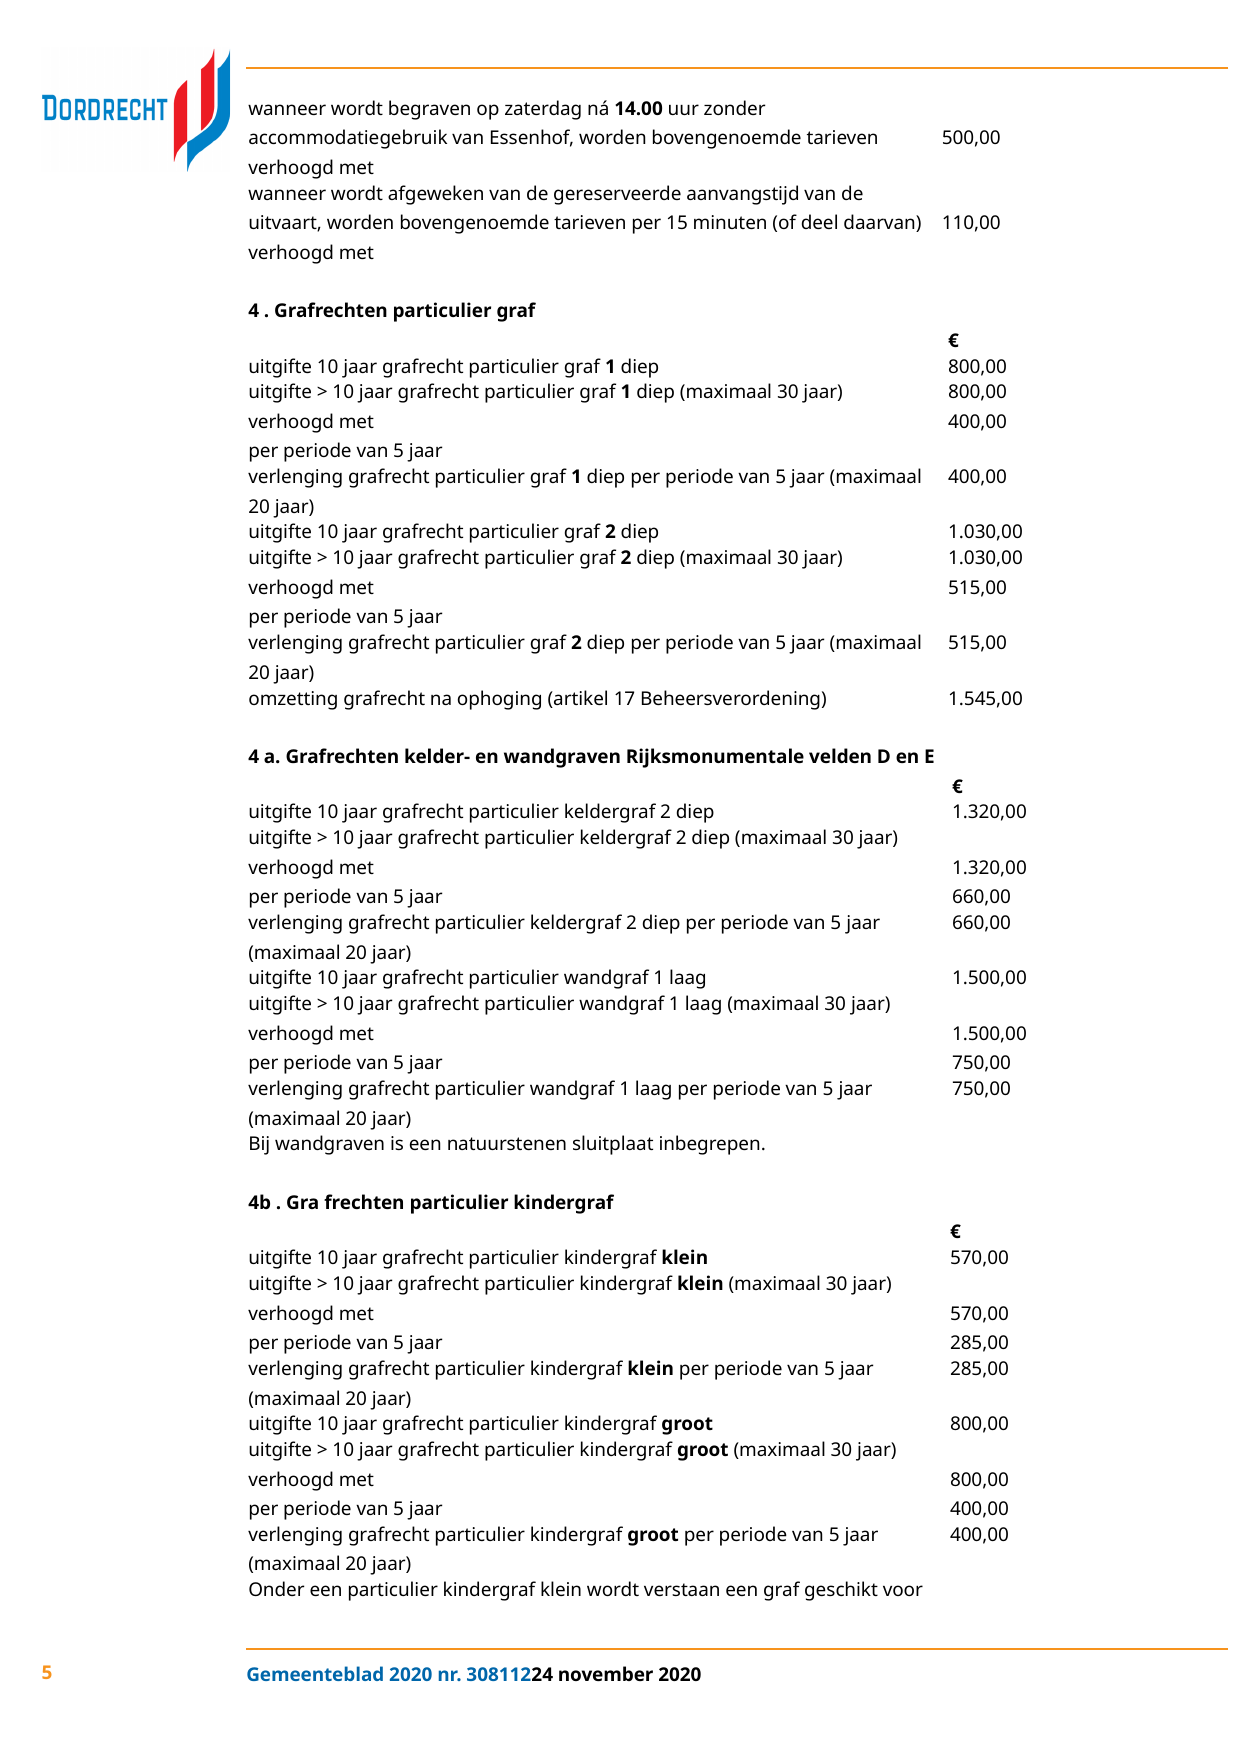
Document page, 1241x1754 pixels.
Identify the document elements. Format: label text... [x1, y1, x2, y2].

table_cell uitgifte 10 jaar grafrecht particulier graf 1 diep [248, 353, 948, 378]
table_cell 1.030,00 [948, 519, 1152, 544]
table_cell uitgifte 10 jaar grafrecht particulier wandgraf 1 laag [248, 965, 952, 990]
table_cell 400,00 [948, 464, 1152, 519]
text 4b . Gra frechten particulier kindergraf [248, 1189, 1152, 1215]
table_cell [952, 1131, 1152, 1156]
table_cell 800,00 400,00 [950, 1436, 1152, 1521]
table_cell 110,00 [942, 180, 1152, 264]
picture [41, 47, 231, 172]
table_cell 570,00 285,00 [950, 1270, 1152, 1355]
table_cell 750,00 [952, 1075, 1152, 1131]
table_cell uitgifte > 10 jaar grafrecht particulier graf 2 diep (maximaal 30 jaar) verhoogd met per periode van 5 jaar [248, 545, 948, 629]
table_header € [948, 327, 1152, 353]
table_cell verlenging grafrecht particulier keldergraf 2 diep per periode van 5 jaar (maximaal 20 jaar) [248, 909, 952, 964]
table_cell uitgifte > 10 jaar grafrecht particulier wandgraf 1 laag (maximaal 30 jaar) verhoogd met per periode van 5 jaar [248, 990, 952, 1075]
table_cell verlenging grafrecht particulier graf 1 diep per periode van 5 jaar (maximaal 20 jaar) [248, 464, 948, 519]
table_cell verlenging grafrecht particulier kindergraf groot per periode van 5 jaar (maximaal 20 jaar) [248, 1521, 950, 1576]
table_cell uitgifte 10 jaar grafrecht particulier graf 2 diep [248, 519, 948, 544]
table_cell uitgifte > 10 jaar grafrecht particulier kindergraf groot (maximaal 30 jaar) verhoogd met per periode van 5 jaar [248, 1436, 950, 1521]
table_cell 400,00 [950, 1521, 1152, 1576]
table_cell 1.030,00 515,00 [948, 545, 1152, 629]
table_header [248, 1219, 950, 1244]
table_cell uitgifte > 10 jaar grafrecht particulier graf 1 diep (maximaal 30 jaar) verhoogd met per periode van 5 jaar [248, 379, 948, 463]
table_cell 800,00 [948, 353, 1152, 378]
table_cell 800,00 400,00 [948, 379, 1152, 463]
table_header [248, 773, 952, 799]
table_cell uitgifte > 10 jaar grafrecht particulier kindergraf klein (maximaal 30 jaar) verhoogd met per periode van 5 jaar [248, 1270, 950, 1355]
table_cell verlenging grafrecht particulier wandgraf 1 laag per periode van 5 jaar (maximaal 20 jaar) [248, 1075, 952, 1131]
table_cell 500,00 [942, 95, 1152, 180]
table_cell [950, 1576, 1152, 1602]
table_cell 800,00 [950, 1410, 1152, 1436]
table_cell 1.500,00 [952, 965, 1152, 990]
table_cell wanneer wordt begraven op zaterdag ná 14.00 uur zonder accommodatiegebruik van Essenhof, worden bovengenoemde tarieven verhoogd met [248, 95, 942, 180]
table_cell omzetting grafrecht na ophoging (artikel 17 Beheersverordening) [248, 685, 948, 710]
table_cell 1.320,00 660,00 [952, 824, 1152, 909]
table_cell verlenging grafrecht particulier kindergraf klein per periode van 5 jaar (maximaal 20 jaar) [248, 1355, 950, 1410]
table_cell Bij wandgraven is een natuurstenen sluitplaat inbegrepen. [248, 1131, 952, 1156]
table_cell verlenging grafrecht particulier graf 2 diep per periode van 5 jaar (maximaal 20 jaar) [248, 629, 948, 685]
table_cell uitgifte 10 jaar grafrecht particulier kindergraf klein [248, 1245, 950, 1270]
table_cell 285,00 [950, 1355, 1152, 1410]
table_cell 515,00 [948, 629, 1152, 685]
text 4 a. Grafrechten kelder- en wandgraven Rijksmonumentale velden D en E [248, 743, 1152, 769]
table_cell uitgifte 10 jaar grafrecht particulier kindergraf groot [248, 1410, 950, 1436]
table_cell uitgifte 10 jaar grafrecht particulier keldergraf 2 diep [248, 799, 952, 824]
table_cell 1.500,00 750,00 [952, 990, 1152, 1075]
table_header € [950, 1219, 1152, 1244]
table_cell 570,00 [950, 1245, 1152, 1270]
table_cell 1.320,00 [952, 799, 1152, 824]
table_cell 660,00 [952, 909, 1152, 964]
table_cell uitgifte > 10 jaar grafrecht particulier keldergraf 2 diep (maximaal 30 jaar) verhoogd met per periode van 5 jaar [248, 824, 952, 909]
text 4 . Grafrechten particulier graf [248, 297, 1152, 323]
table_cell wanneer wordt afgeweken van de gereserveerde aanvangstijd van de uitvaart, worden bovengenoemde tarieven per 15 minuten (of deel daarvan) verhoogd met [248, 180, 942, 264]
table_header € [952, 773, 1152, 799]
table_cell Onder een particulier kindergraf klein wordt verstaan een graf geschikt voor [248, 1576, 950, 1602]
table_header [248, 327, 948, 353]
table_cell 1.545,00 [948, 685, 1152, 710]
